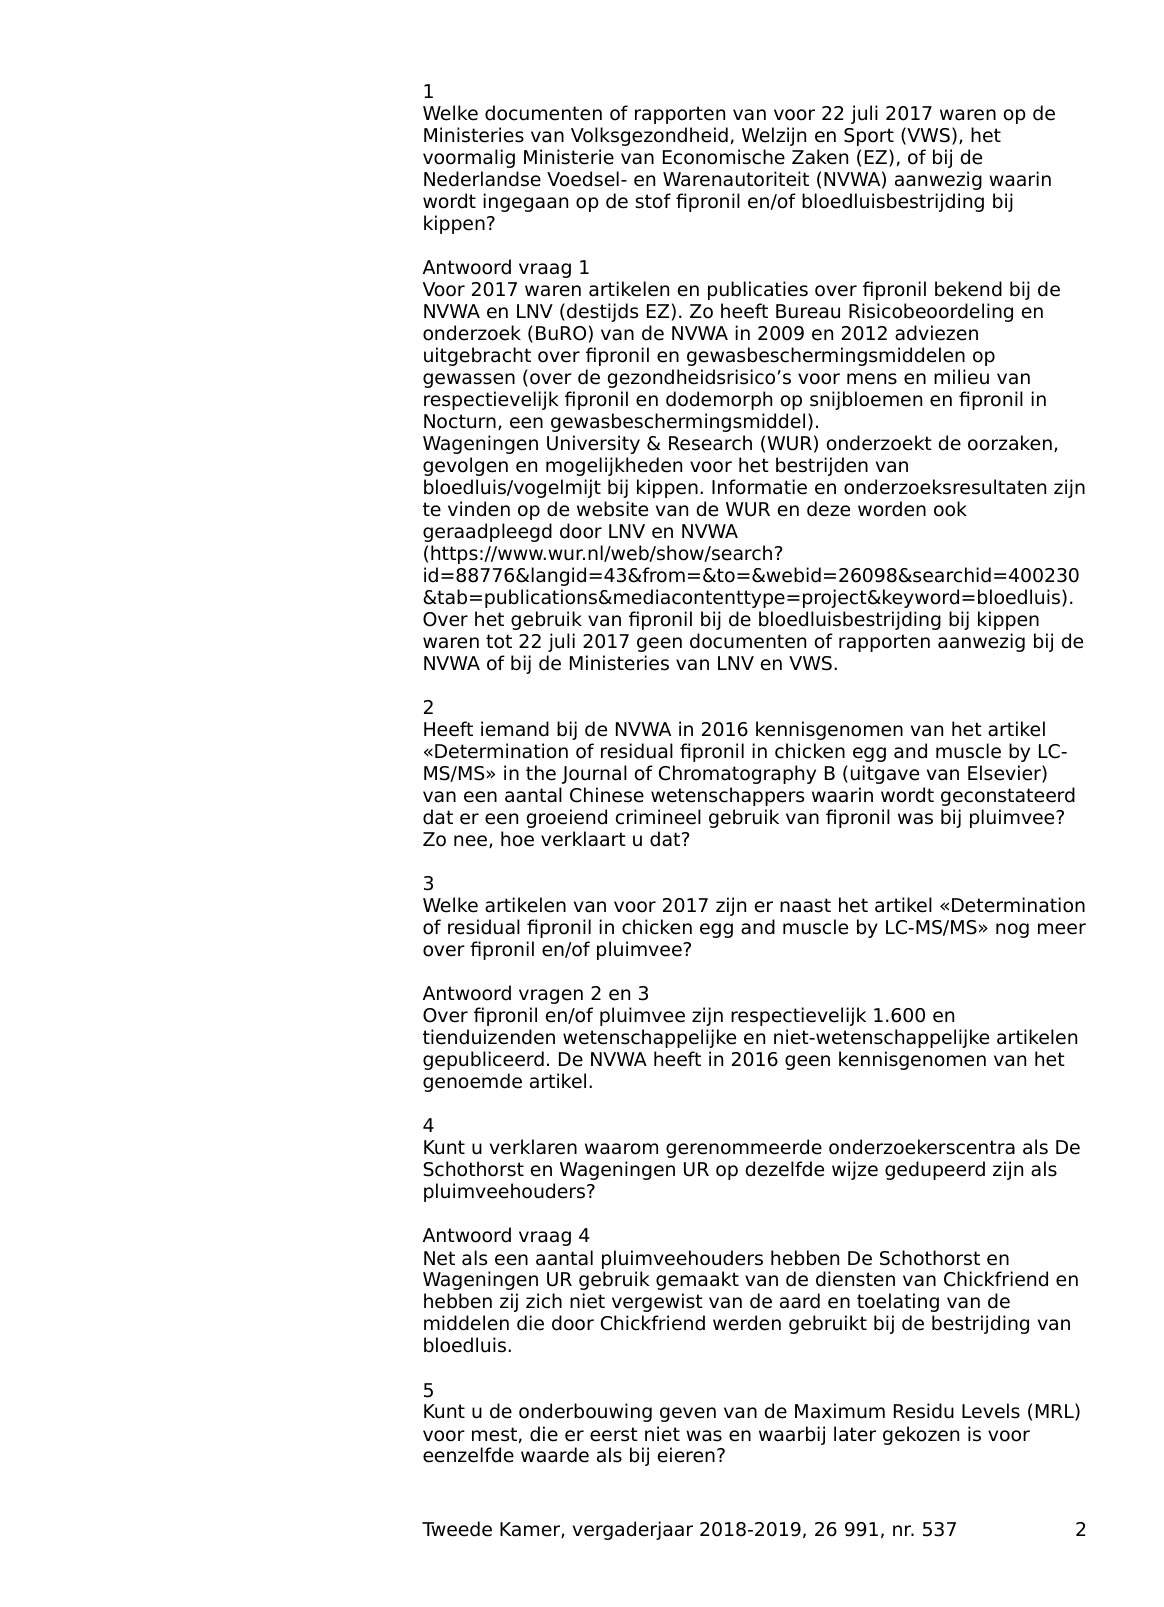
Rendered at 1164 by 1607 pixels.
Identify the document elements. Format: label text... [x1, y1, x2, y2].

text 4 [422, 1115, 1087, 1137]
text 1 [422, 81, 1087, 103]
text Welke artikelen van voor 2017 zijn er naast het artikel «Determination of residual fipronil in chicken egg and muscle by LC-MS/MS» nog meer over fipronil en/of pluimvee? [422, 895, 1087, 961]
text Antwoord vragen 2 en 3 [422, 983, 1087, 1005]
text Net als een aantal pluimveehouders hebben De Schothorst en Wageningen UR gebruik gemaakt van de diensten van Chickfriend en hebben zij zich niet vergewist van de aard en toelating van de middelen die door Chickfriend werden gebruikt bij de bestrijding van bloedluis. [422, 1247, 1087, 1357]
text Over fipronil en/of pluimvee zijn respectievelijk 1.600 en tienduizenden wetenschappelijke en niet-wetenschappelijke artikelen gepubliceerd. De NVWA heeft in 2016 geen kennisgenomen van het genoemde artikel. [422, 1005, 1087, 1093]
text Kunt u de onderbouwing geven van de Maximum Residu Levels (MRL) voor mest, die er eerst niet was en waarbij later gekozen is voor eenzelfde waarde als bij eieren? [422, 1401, 1087, 1467]
text Antwoord vraag 4 [422, 1225, 1087, 1247]
text Welke documenten of rapporten van voor 22 juli 2017 waren op de Ministeries van Volksgezondheid, Welzijn en Sport (VWS), het voormalig Ministerie van Economische Zaken (EZ), of bij de Nederlandse Voedsel- en Warenautoriteit (NVWA) aanwezig waarin wordt ingegaan op de stof fipronil en/of bloedluisbestrijding bij kippen? [422, 103, 1087, 235]
text Voor 2017 waren artikelen en publicaties over fipronil bekend bij de NVWA en LNV (destijds EZ). Zo heeft Bureau Risicobeoordeling en onderzoek (BuRO) van de NVWA in 2009 en 2012 adviezen uitgebracht over fipronil en gewasbeschermingsmiddelen op gewassen (over de gezondheidsrisico’s voor mens en milieu van respectievelijk fipronil en dodemorph op snijbloemen en fipronil in Nocturn, een gewasbeschermingsmiddel). [422, 279, 1087, 433]
text 3 [422, 873, 1087, 895]
text Heeft iemand bij de NVWA in 2016 kennisgenomen van het artikel «Determination of residual fipronil in chicken egg and muscle by LC-MS/MS» in the Journal of Chromatography B (uitgave van Elsevier) van een aantal Chinese wetenschappers waarin wordt geconstateerd dat er een groeiend crimineel gebruik van fipronil was bij pluimvee? Zo nee, hoe verklaart u dat? [422, 719, 1087, 851]
text 2 [422, 697, 1087, 719]
text Antwoord vraag 1 [422, 257, 1087, 279]
text 5 [422, 1379, 1087, 1401]
text Over het gebruik van fipronil bij de bloedluisbestrijding bij kippen waren tot 22 juli 2017 geen documenten of rapporten aanwezig bij de NVWA of bij de Ministeries van LNV en VWS. [422, 609, 1087, 675]
text Wageningen University & Research (WUR) onderzoekt de oorzaken, gevolgen en mogelijkheden voor het bestrijden van bloedluis/vogelmijt bij kippen. Informatie en onderzoeksresultaten zijn te vinden op de website van de WUR en deze worden ook geraadpleegd door LNV en NVWA (https://www.wur.nl/web/show/search?id=88776&langid=43&from=&to=&webid=26098&searchid=400230&tab=publications&mediacontenttype=project&keyword=bloedluis). [422, 433, 1087, 609]
text Kunt u verklaren waarom gerenommeerde onderzoekerscentra als De Schothorst en Wageningen UR op dezelfde wijze gedupeerd zijn als pluimveehouders? [422, 1137, 1087, 1203]
